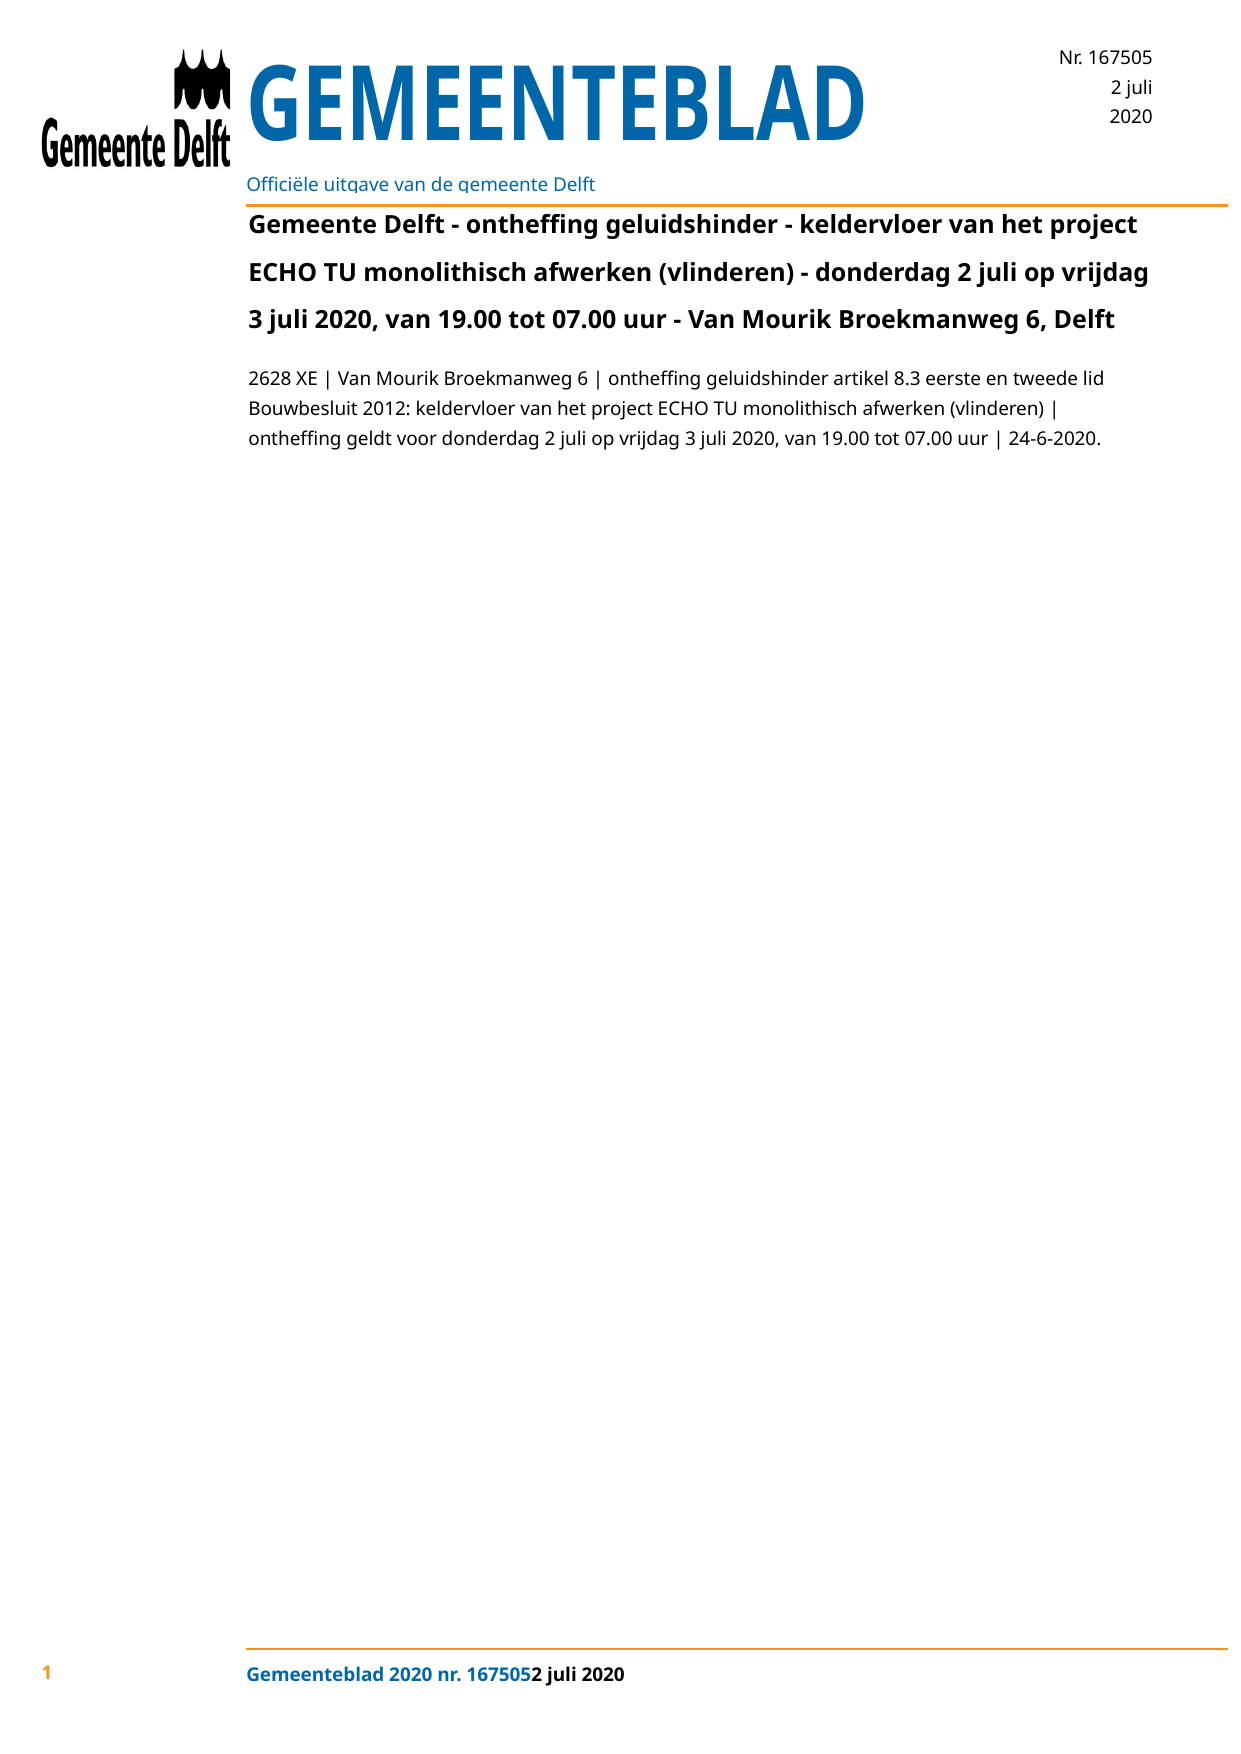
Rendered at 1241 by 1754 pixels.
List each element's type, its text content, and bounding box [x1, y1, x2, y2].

text Gemeente Delft - ontheffing geluidshinder - keldervloer van het project ECHO TU monolithisch afwerken (vlinderen) - donderdag 2 juli op vrijdag 3 juli 2020, van 19.00 tot 07.00 uur - Van Mourik Broekmanweg 6, Delft [248, 207, 1152, 336]
text 2628 XE | Van Mourik Broekmanweg 6 | ontheffing geluidshinder artikel 8.3 eerste en tweede lid Bouwbesluit 2012: keldervloer van het project ECHO TU monolithisch afwerken (vlinderen) | ontheffing geldt voor donderdag 2 juli op vrijdag 3 juli 2020, van 19.00 tot 07.00 uur | 24-6-2020. [248, 366, 1152, 450]
picture [41, 47, 231, 172]
